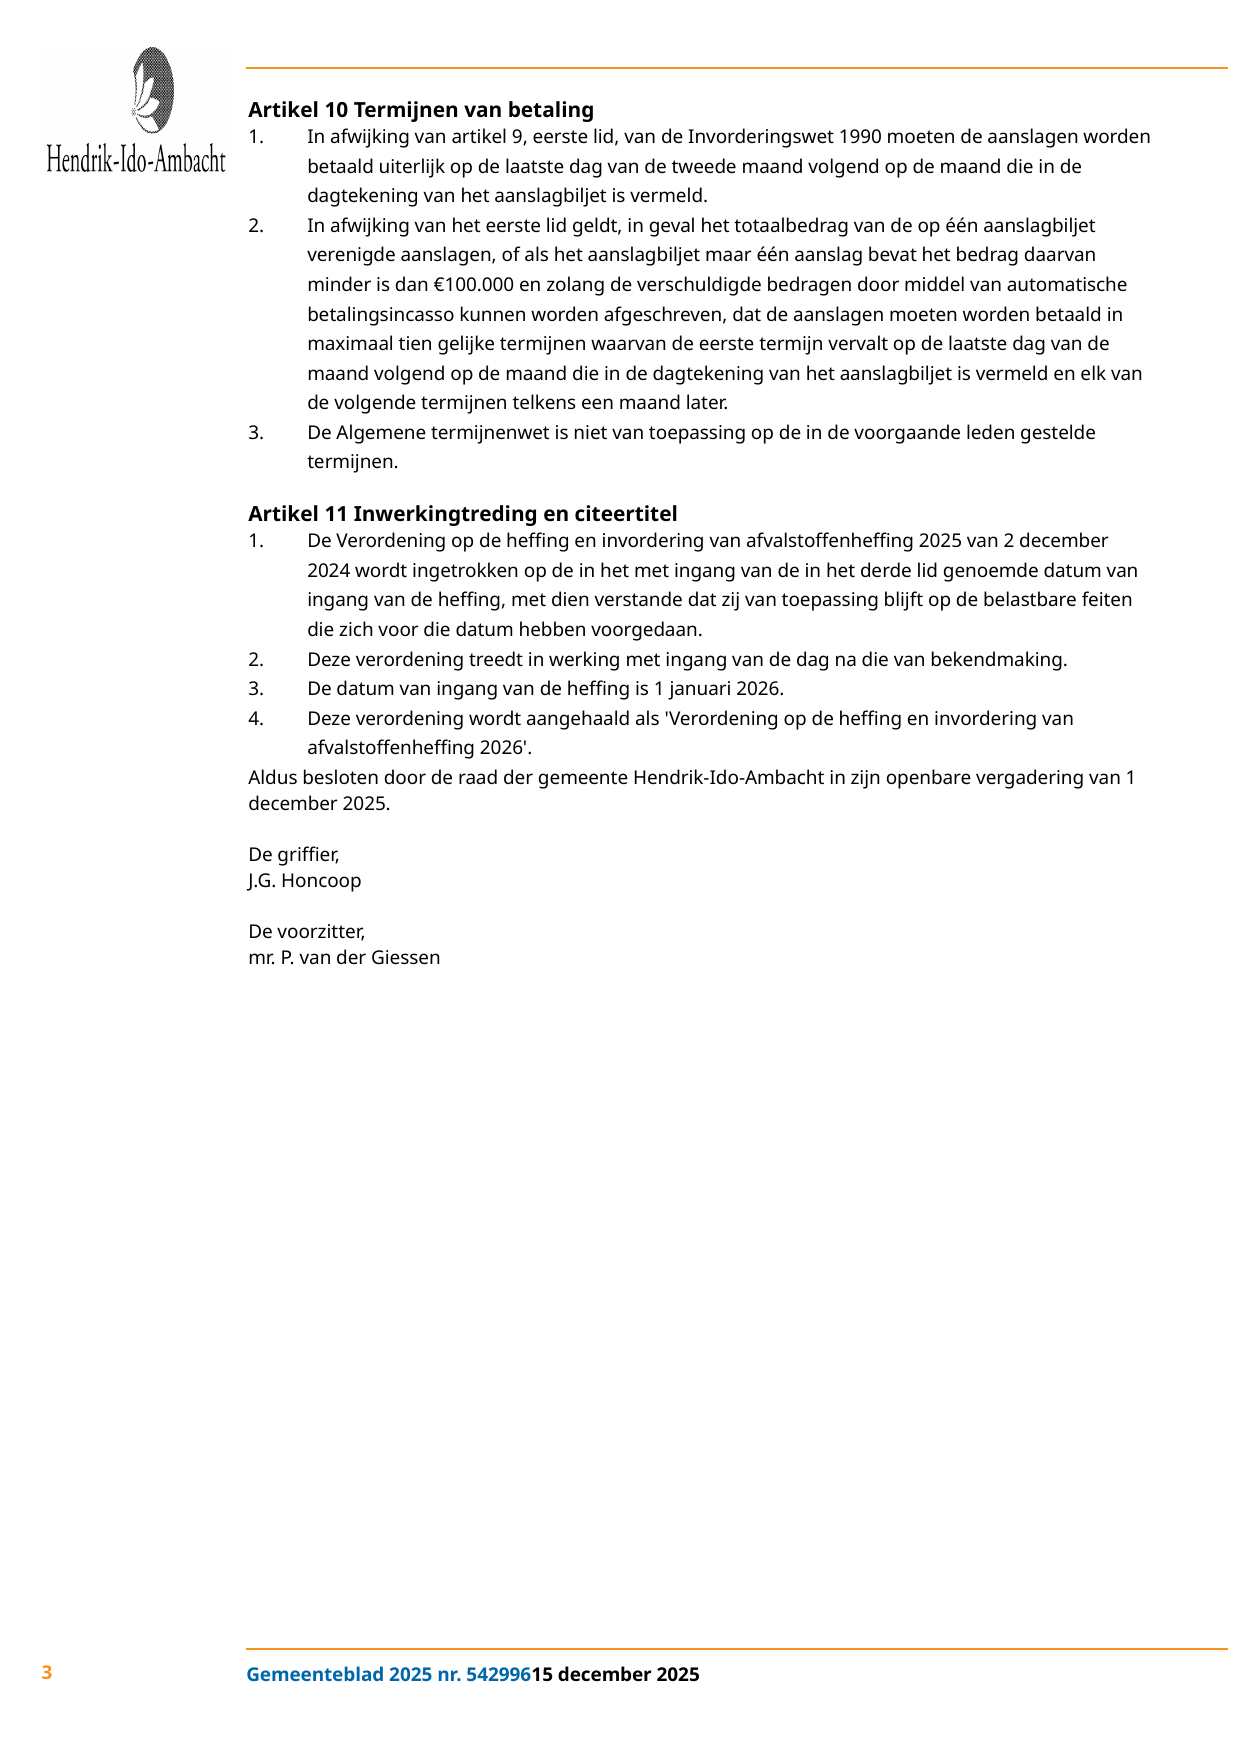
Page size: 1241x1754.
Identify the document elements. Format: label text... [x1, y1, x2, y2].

text De voorzitter, [248, 918, 1152, 944]
list De Algemene termijnenwet is niet van toepassing op de in de voorgaande leden gestelde termijnen. [248, 419, 1152, 474]
list Deze verordening wordt aangehaald als 'Verordening op de heffing en invordering van afvalstoffenheffing 2026'. [248, 705, 1152, 760]
text mr. P. van der Giessen [248, 944, 1152, 970]
text De griffier, [248, 841, 1152, 867]
text Artikel 10 Termijnen van betaling [248, 95, 1152, 123]
list In afwijking van het eerste lid geldt, in geval het totaalbedrag van de op één aanslagbiljet verenigde aanslagen, of als het aanslagbiljet maar één aanslag bevat het bedrag daarvan minder is dan €100.000 en zolang de verschuldigde bedragen door middel van automatische betalingsincasso kunnen worden afgeschreven, dat de aanslagen moeten worden betaald in maximaal tien gelijke termijnen waarvan de eerste termijn vervalt op de laatste dag van de maand volgend op de maand die in de dagtekening van het aanslagbiljet is vermeld en elk van de volgende termijnen telkens een maand later. [248, 212, 1152, 415]
list De Verordening op de heffing en invordering van afvalstoffenheffing 2025 van 2 december 2024 wordt ingetrokken op de in het met ingang van de in het derde lid genoemde datum van ingang van de heffing, met dien verstande dat zij van toepassing blijft op de belastbare feiten die zich voor die datum hebben voorgedaan. [248, 527, 1152, 642]
text Aldus besloten door de raad der gemeente Hendrik-Ido-Ambacht in zijn openbare vergadering van 1 december 2025. [248, 764, 1152, 816]
text J.G. Honcoop [248, 867, 1152, 893]
picture [41, 47, 231, 172]
text Artikel 11 Inwerkingtreding en citeertitel [248, 499, 1152, 527]
list In afwijking van artikel 9, eerste lid, van de Invorderingswet 1990 moeten de aanslagen worden betaald uiterlijk op de laatste dag van de tweede maand volgend op de maand die in de dagtekening van het aanslagbiljet is vermeld. [248, 123, 1152, 208]
list Deze verordening treedt in werking met ingang van de dag na die van bekendmaking. [248, 646, 1152, 672]
list De datum van ingang van de heffing is 1 januari 2026. [248, 675, 1152, 701]
